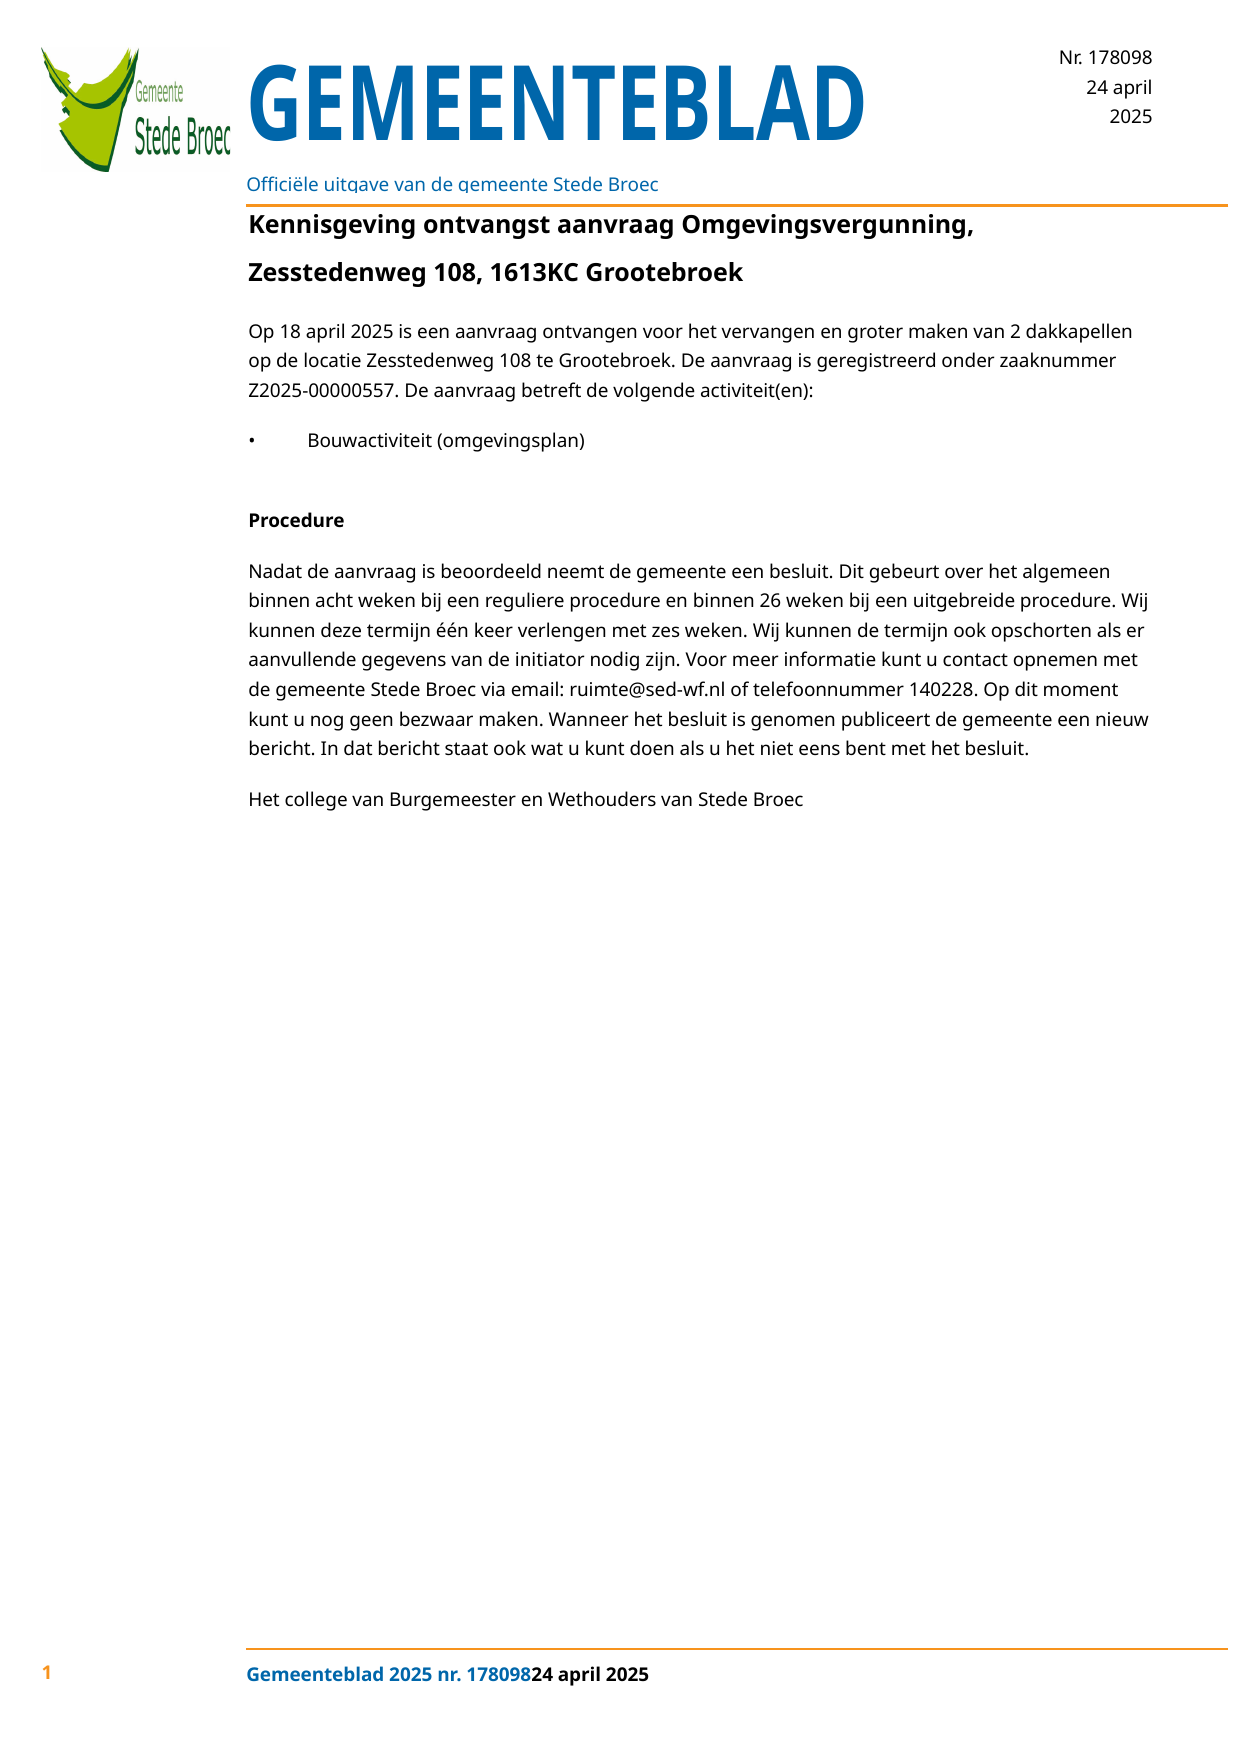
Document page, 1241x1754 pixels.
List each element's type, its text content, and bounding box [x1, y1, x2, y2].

text Het college van Burgemeester en Wethouders van Stede Broec [248, 786, 1152, 812]
list Bouwactiviteit (omgevingsplan) [248, 427, 1152, 453]
picture [41, 47, 231, 172]
text Kennisgeving ontvangst aanvraag Omgevingsvergunning, Zesstedenweg 108, 1613KC Grootebroek [248, 207, 1152, 288]
text Procedure [248, 507, 1152, 533]
text Nadat de aanvraag is beoordeeld neemt de gemeente een besluit. Dit gebeurt over het algemeen binnen acht weken bij een reguliere procedure en binnen 26 weken bij een uitgebreide procedure. Wij kunnen deze termijn één keer verlengen met zes weken. Wij kunnen de termijn ook opschorten als er aanvullende gegevens van de initiator nodig zijn. Voor meer informatie kunt u contact opnemen met de gemeente Stede Broec via email: ruimte@sed-wf.nl of telefoonnummer 140228. Op dit moment kunt u nog geen bezwaar maken. Wanneer het besluit is genomen publiceert de gemeente een nieuw bericht. In dat bericht staat ook wat u kunt doen als u het niet eens bent met het besluit. [248, 558, 1152, 761]
text Op 18 april 2025 is een aanvraag ontvangen voor het vervangen en groter maken van 2 dakkapellen op de locatie Zesstedenweg 108 te Grootebroek. De aanvraag is geregistreerd onder zaaknummer Z2025-00000557. De aanvraag betreft de volgende activiteit(en): [248, 318, 1152, 403]
